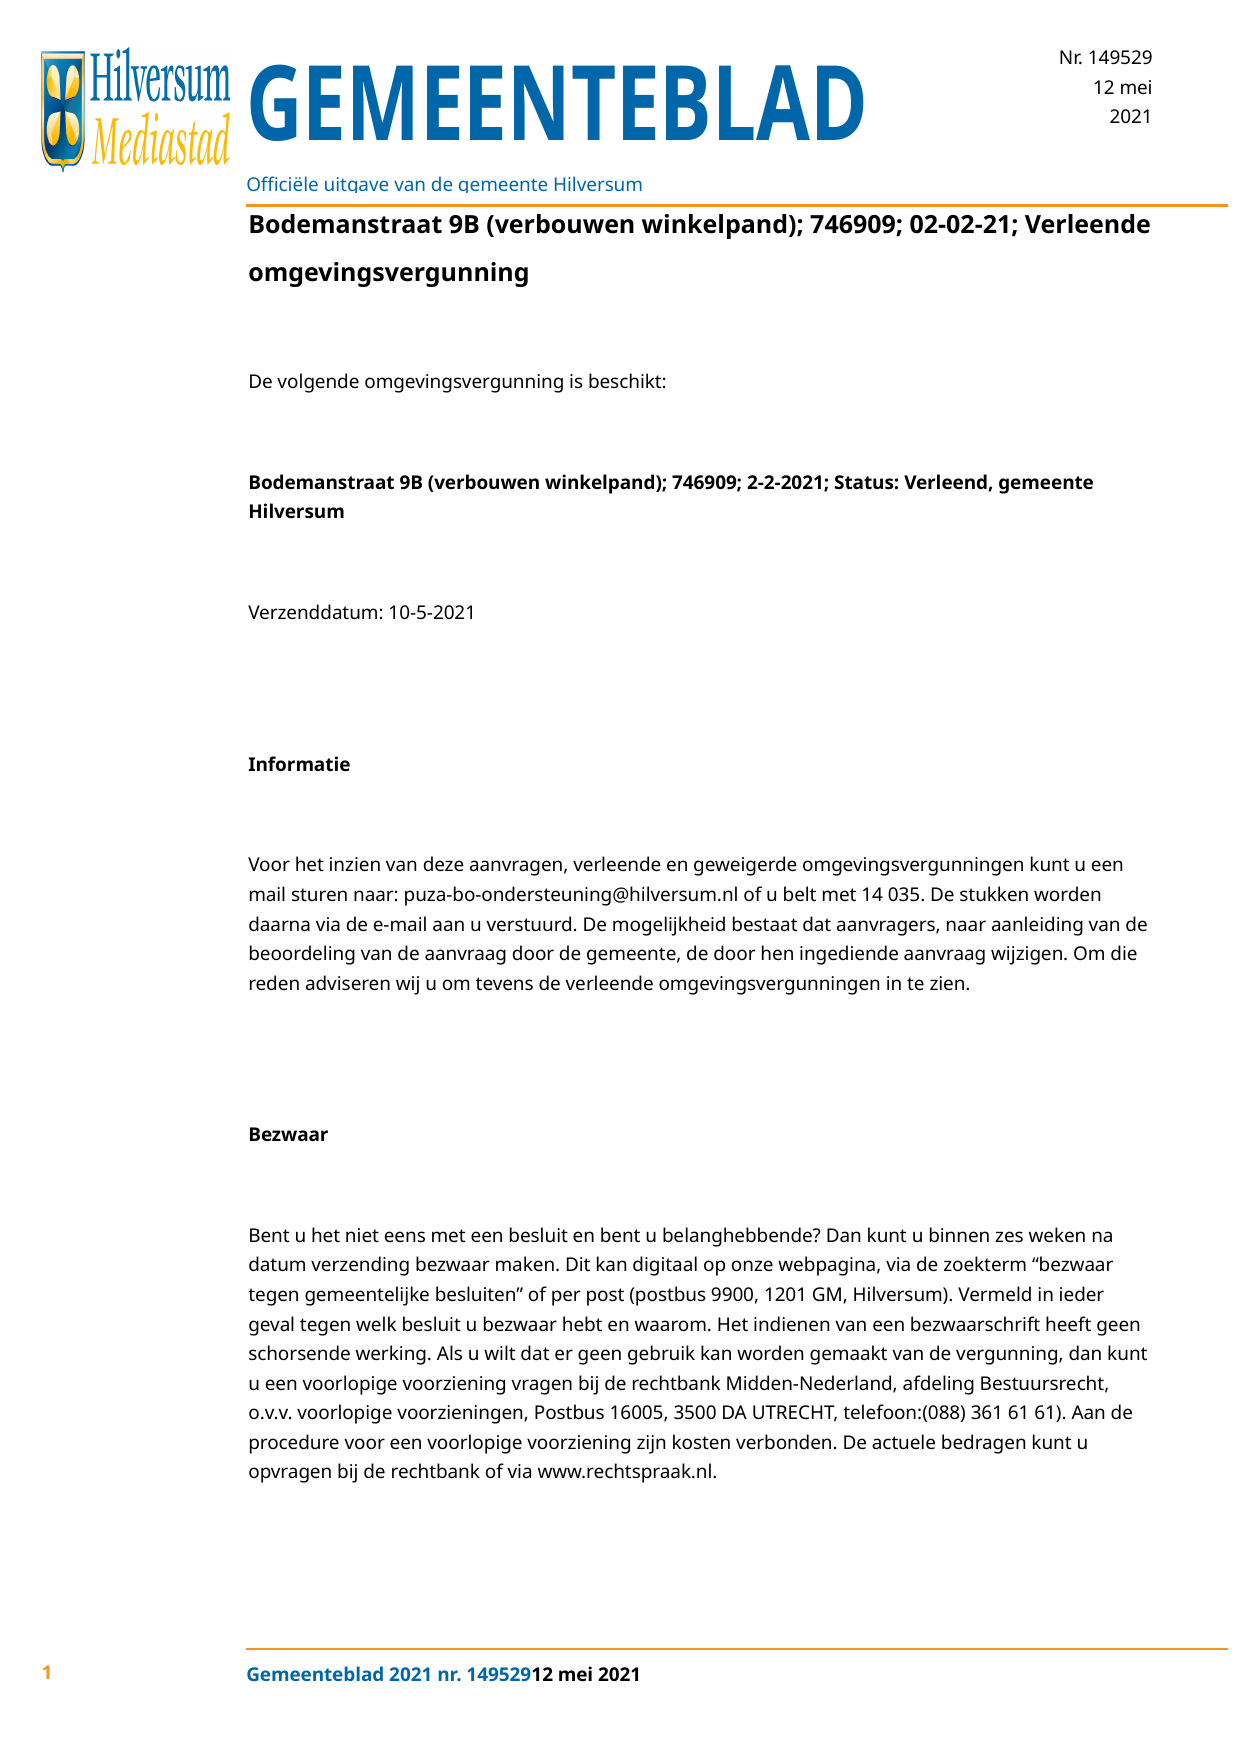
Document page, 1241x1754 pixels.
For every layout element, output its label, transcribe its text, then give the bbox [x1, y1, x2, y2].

text Verzenddatum: 10-5-2021 [248, 599, 1152, 625]
text Bodemanstraat 9B (verbouwen winkelpand); 746909; 2-2-2021; Status: Verleend, gemeente Hilversum [248, 469, 1152, 524]
picture [41, 47, 231, 172]
text Informatie [248, 751, 1152, 777]
text Bodemanstraat 9B (verbouwen winkelpand); 746909; 02-02-21; Verleende omgevingsvergunning [248, 207, 1152, 288]
text De volgende omgevingsvergunning is beschikt: [248, 368, 1152, 394]
text Bent u het niet eens met een besluit en bent u belanghebbende? Dan kunt u binnen zes weken na datum verzending bezwaar maken. Dit kan digitaal op onze webpagina, via de zoekterm “bezwaar tegen gemeentelijke besluiten” of per post (postbus 9900, 1201 GM, Hilversum). Vermeld in ieder geval tegen welk besluit u bezwaar hebt en waarom. Het indienen van een bezwaarschrift heeft geen schorsende werking. Als u wilt dat er geen gebruik kan worden gemaakt van de vergunning, dan kunt u een voorlopige voorziening vragen bij de rechtbank Midden-Nederland, afdeling Bestuursrecht, o.v.v. voorlopige voorzieningen, Postbus 16005, 3500 DA UTRECHT, telefoon:(088) 361 61 61). Aan de procedure voor een voorlopige voorziening zijn kosten verbonden. De actuele bedragen kunt u opvragen bij de rechtbank of via www.rechtspraak.nl. [248, 1222, 1152, 1484]
text Bezwaar [248, 1121, 1152, 1147]
text Voor het inzien van deze aanvragen, verleende en geweigerde omgevingsvergunningen kunt u een mail sturen naar: puza-bo-ondersteuning@hilversum.nl of u belt met 14 035. De stukken worden daarna via de e-mail aan u verstuurd. De mogelijkheid bestaat dat aanvragers, naar aanleiding van de beoordeling van de aanvraag door de gemeente, de door hen ingediende aanvraag wijzigen. Om die reden adviseren wij u om tevens de verleende omgevingsvergunningen in te zien. [248, 852, 1152, 996]
